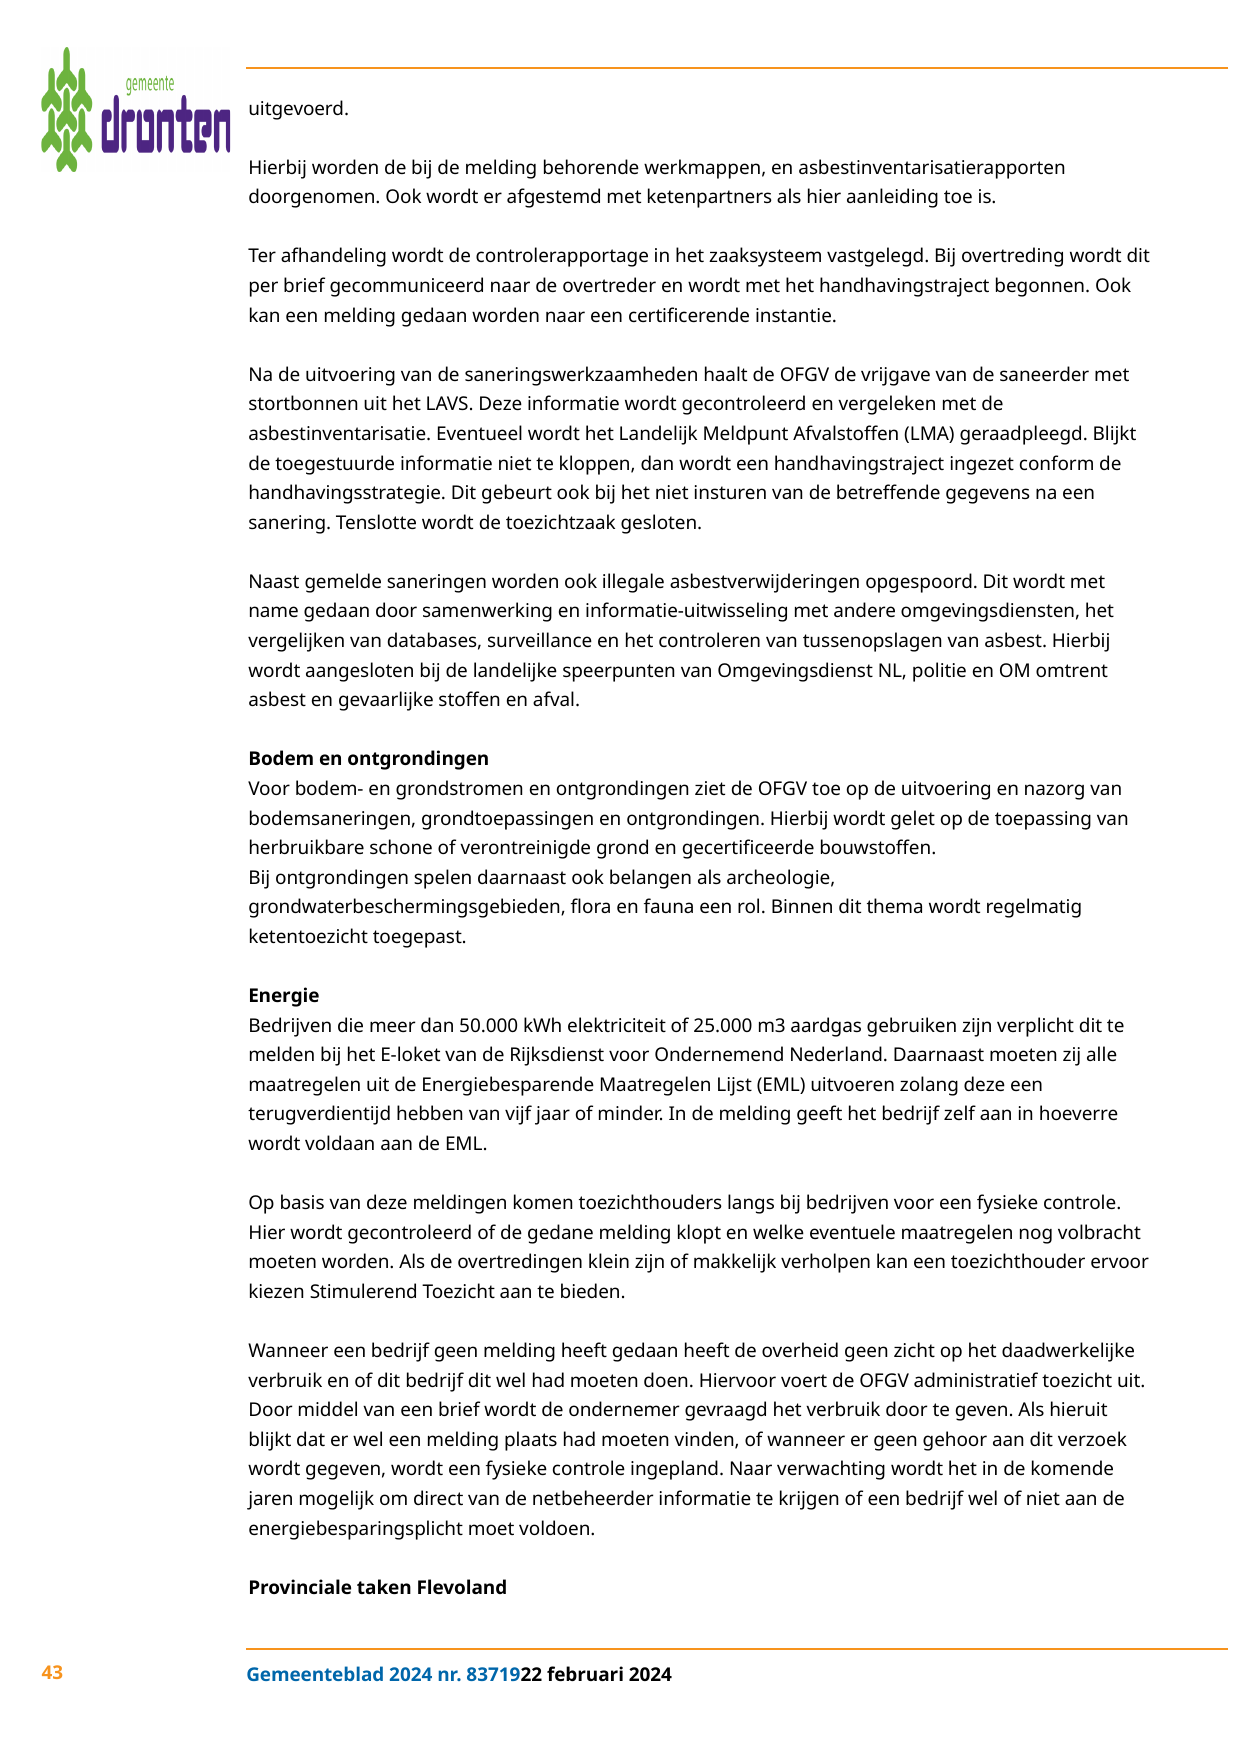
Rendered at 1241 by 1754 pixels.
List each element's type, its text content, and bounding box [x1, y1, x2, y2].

text Bij ontgrondingen spelen daarnaast ook belangen als archeologie, grondwaterbeschermingsgebieden, flora en fauna een rol. Binnen dit thema wordt regelmatig ketentoezicht toegepast. [248, 864, 1152, 949]
text Hierbij worden de bij de melding behorende werkmappen, en asbestinventarisatierapporten doorgenomen. Ook wordt er afgestemd met ketenpartners als hier aanleiding toe is. [248, 154, 1152, 209]
text Energie [248, 982, 1152, 1008]
text Voor bodem- en grondstromen en ontgrondingen ziet de OFGV toe op de uitvoering en nazorg van bodemsaneringen, grondtoepassingen en ontgrondingen. Hierbij wordt gelet op de toepassing van herbruikbare schone of verontreinigde grond en gecertificeerde bouwstoffen. [248, 775, 1152, 860]
text Provinciale taken Flevoland [248, 1574, 1152, 1600]
picture [41, 47, 231, 172]
text Bedrijven die meer dan 50.000 kWh elektriciteit of 25.000 m3 aardgas gebruiken zijn verplicht dit te melden bij het E-loket van de Rijksdienst voor Ondernemend Nederland. Daarnaast moeten zij alle maatregelen uit de Energiebesparende Maatregelen Lijst (EML) uitvoeren zolang deze een terugverdientijd hebben van vijf jaar of minder. In de melding geeft het bedrijf zelf aan in hoeverre wordt voldaan aan de EML. [248, 1012, 1152, 1156]
text Bodem en ontgrondingen [248, 746, 1152, 771]
text Ter afhandeling wordt de controlerapportage in het zaaksysteem vastgelegd. Bij overtreding wordt dit per brief gecommuniceerd naar de overtreder en wordt met het handhavingstraject begonnen. Ook kan een melding gedaan worden naar een certificerende instantie. [248, 243, 1152, 328]
text Naast gemelde saneringen worden ook illegale asbestverwijderingen opgespoord. Dit wordt met name gedaan door samenwerking en informatie-uitwisseling met andere omgevingsdiensten, het vergelijken van databases, surveillance en het controleren van tussenopslagen van asbest. Hierbij wordt aangesloten bij de landelijke speerpunten van Omgevingsdienst NL, politie en OM omtrent asbest en gevaarlijke stoffen en afval. [248, 568, 1152, 712]
text uitgevoerd. [248, 95, 1152, 121]
text Na de uitvoering van de saneringswerkzaamheden haalt de OFGV de vrijgave van de saneerder met stortbonnen uit het LAVS. Deze informatie wordt gecontroleerd en vergeleken met de asbestinventarisatie. Eventueel wordt het Landelijk Meldpunt Afvalstoffen (LMA) geraadpleegd. Blijkt de toegestuurde informatie niet te kloppen, dan wordt een handhavingstraject ingezet conform de handhavingsstrategie. Dit gebeurt ook bij het niet insturen van de betreffende gegevens na een sanering. Tenslotte wordt de toezichtzaak gesloten. [248, 361, 1152, 535]
text Wanneer een bedrijf geen melding heeft gedaan heeft de overheid geen zicht op het daadwerkelijke verbruik en of dit bedrijf dit wel had moeten doen. Hiervoor voert de OFGV administratief toezicht uit. Door middel van een brief wordt de ondernemer gevraagd het verbruik door te geven. Als hieruit blijkt dat er wel een melding plaats had moeten vinden, of wanneer er geen gehoor aan dit verzoek wordt gegeven, wordt een fysieke controle ingepland. Naar verwachting wordt het in de komende jaren mogelijk om direct van de netbeheerder informatie te krijgen of een bedrijf wel of niet aan de energiebesparingsplicht moet voldoen. [248, 1337, 1152, 1541]
text Op basis van deze meldingen komen toezichthouders langs bij bedrijven voor een fysieke controle. Hier wordt gecontroleerd of de gedane melding klopt en welke eventuele maatregelen nog volbracht moeten worden. Als de overtredingen klein zijn of makkelijk verholpen kan een toezichthouder ervoor kiezen Stimulerend Toezicht aan te bieden. [248, 1189, 1152, 1304]
